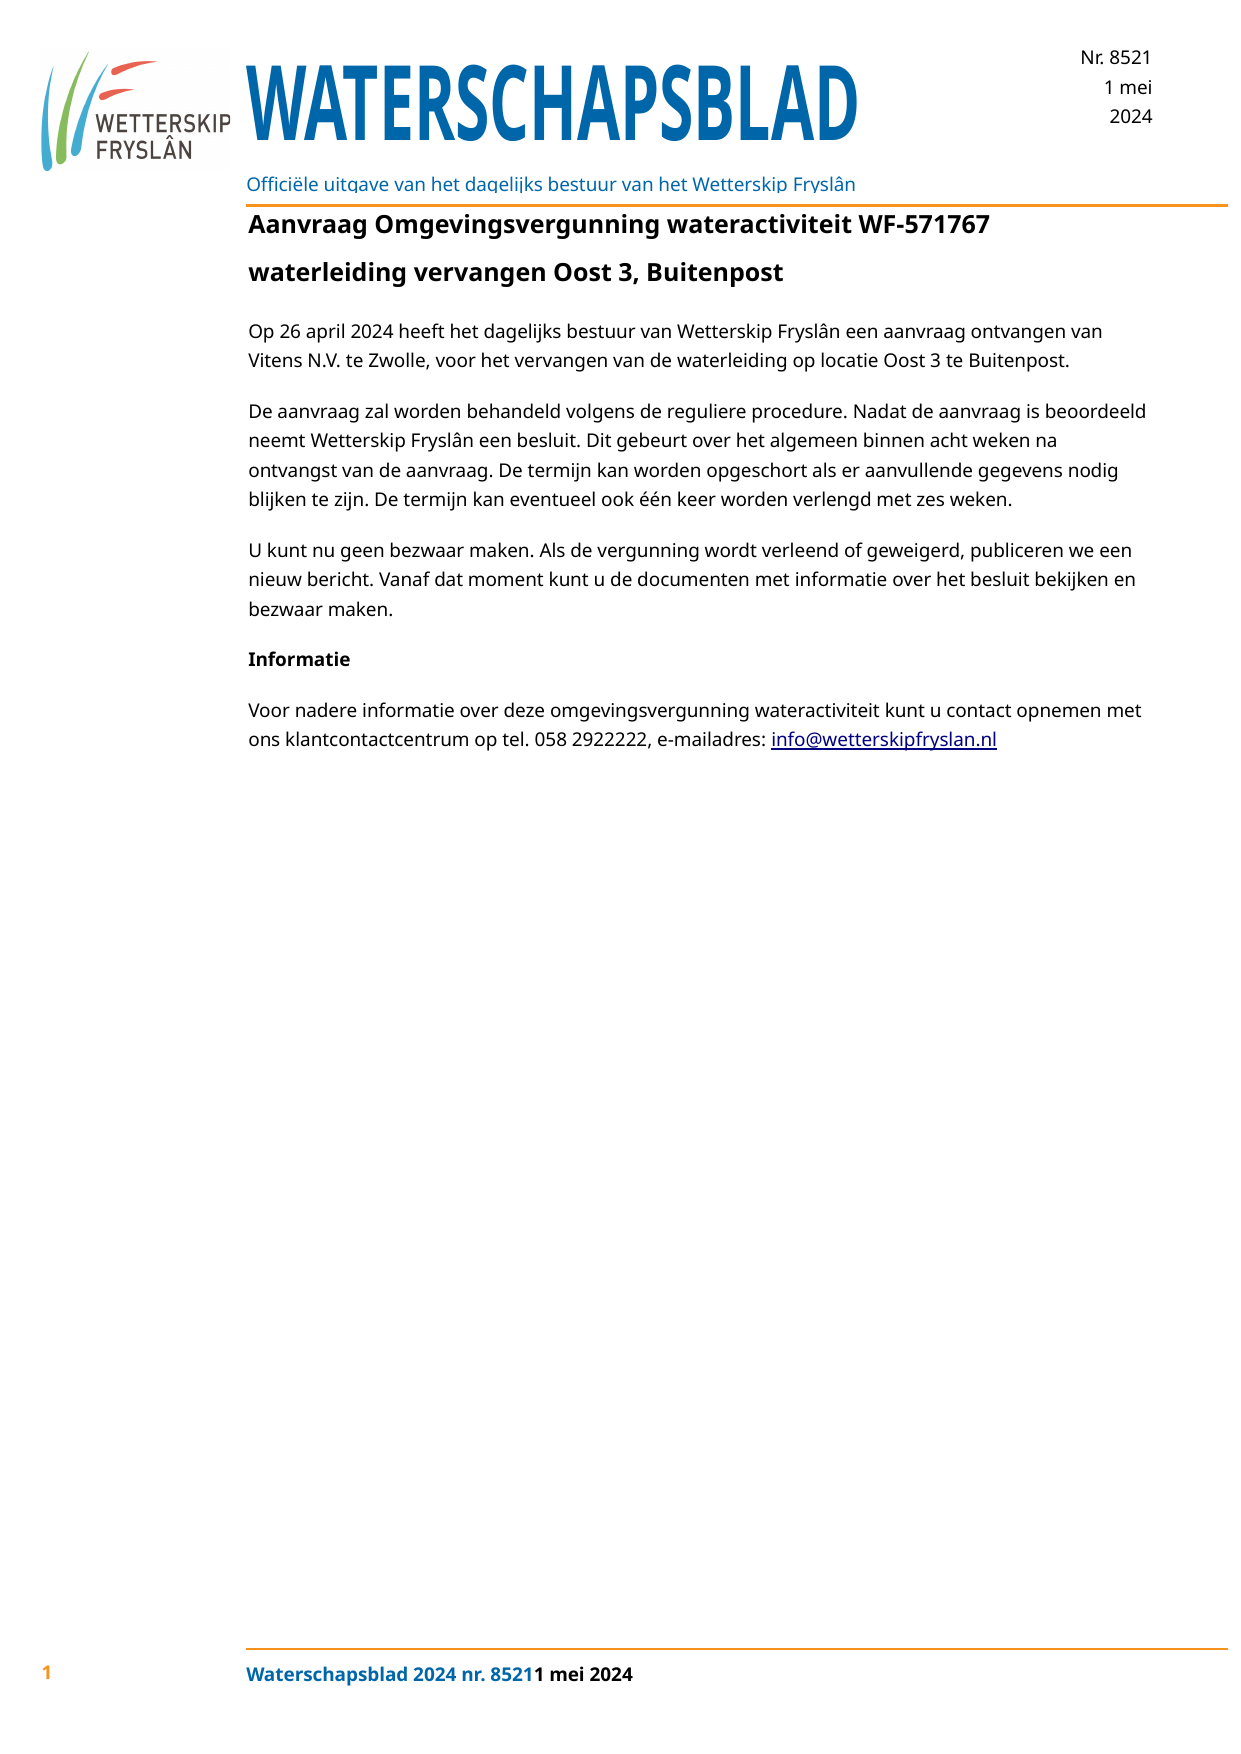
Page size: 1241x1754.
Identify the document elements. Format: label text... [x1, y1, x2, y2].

text Aanvraag Omgevingsvergunning wateractiviteit WF-571767 waterleiding vervangen Oost 3, Buitenpost [248, 207, 1152, 288]
text Voor nadere informatie over deze omgevingsvergunning wateractiviteit kunt u contact opnemen met ons klantcontactcentrum op tel. 058 2922222, e-mailadres: info@wetterskipfryslan.nl [248, 697, 1152, 752]
text Informatie [248, 647, 1152, 672]
text De aanvraag zal worden behandeld volgens de reguliere procedure. Nadat de aanvraag is beoordeeld neemt Wetterskip Fryslân een besluit. Dit gebeurt over het algemeen binnen acht weken na ontvangst van de aanvraag. De termijn kan worden opgeschort als er aanvullende gegevens nodig blijken te zijn. De termijn kan eventueel ook één keer worden verlengd met zes weken. [248, 398, 1152, 512]
picture [41, 47, 231, 172]
text U kunt nu geen bezwaar maken. Als de vergunning wordt verleend of geweigerd, publiceren we een nieuw bericht. Vanaf dat moment kunt u de documenten met informatie over het besluit bekijken en bezwaar maken. [248, 537, 1152, 622]
text Op 26 april 2024 heeft het dagelijks bestuur van Wetterskip Fryslân een aanvraag ontvangen van Vitens N.V. te Zwolle, voor het vervangen van de waterleiding op locatie Oost 3 te Buitenpost. [248, 318, 1152, 373]
